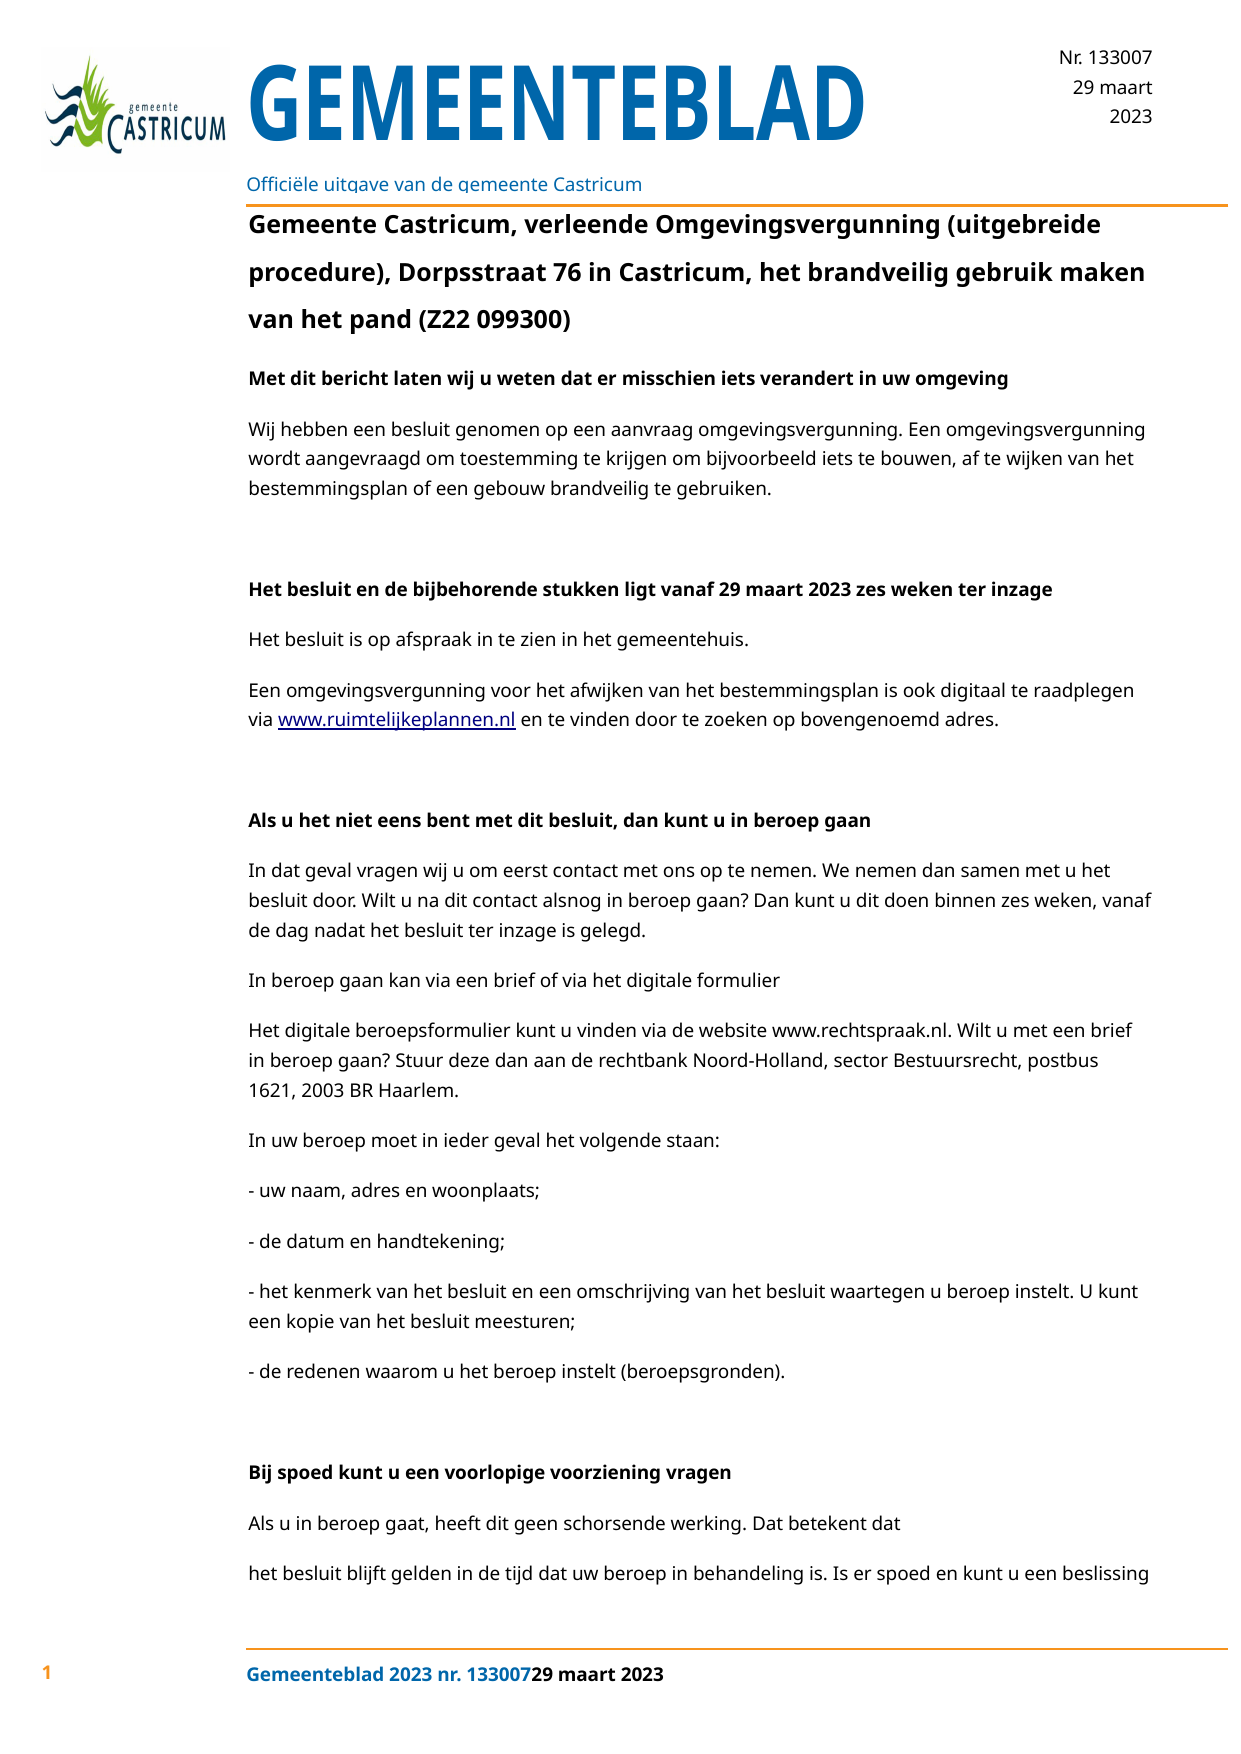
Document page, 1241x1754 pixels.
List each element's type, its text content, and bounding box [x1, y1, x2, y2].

text - de redenen waarom u het beroep instelt (beroepsgronden). [248, 1358, 1152, 1384]
text In uw beroep moet in ieder geval het volgende staan: [248, 1127, 1152, 1153]
text het besluit blijft gelden in de tijd dat uw beroep in behandeling is. Is er spoed en kunt u een beslissing [248, 1560, 1152, 1586]
text - uw naam, adres en woonplaats; [248, 1178, 1152, 1203]
text Wij hebben een besluit genomen op een aanvraag omgevingsvergunning. Een omgevingsvergunning wordt aangevraagd om toestemming te krijgen om bijvoorbeeld iets te bouwen, af te wijken van het bestemmingsplan of een gebouw brandveilig te gebruiken. [248, 416, 1152, 501]
text - de datum en handtekening; [248, 1228, 1152, 1254]
picture [41, 47, 231, 172]
text Het besluit en de bijbehorende stukken ligt vanaf 29 maart 2023 zes weken ter inzage [248, 576, 1152, 602]
text Het besluit is op afspraak in te zien in het gemeentehuis. [248, 626, 1152, 652]
text Gemeente Castricum, verleende Omgevingsvergunning (uitgebreide procedure), Dorpsstraat 76 in Castricum, het brandveilig gebruik maken van het pand (Z22 099300) [248, 207, 1152, 336]
text In dat geval vragen wij u om eerst contact met ons op te nemen. We nemen dan samen met u het besluit door. Wilt u na dit contact alsnog in beroep gaan? Dan kunt u dit doen binnen zes weken, vanaf de dag nadat het besluit ter inzage is gelegd. [248, 858, 1152, 942]
text Bij spoed kunt u een voorlopige voorziening vragen [248, 1459, 1152, 1485]
text Het digitale beroepsformulier kunt u vinden via de website www.rechtspraak.nl. Wilt u met een brief in beroep gaan? Stuur deze dan aan de rechtbank Noord-Holland, sector Bestuursrecht, postbus 1621, 2003 BR Haarlem. [248, 1018, 1152, 1102]
text - het kenmerk van het besluit en een omschrijving van het besluit waartegen u beroep instelt. U kunt een kopie van het besluit meesturen; [248, 1278, 1152, 1334]
text Als u het niet eens bent met dit besluit, dan kunt u in beroep gaan [248, 807, 1152, 833]
text Met dit bericht laten wij u weten dat er misschien iets verandert in uw omgeving [248, 366, 1152, 391]
text In beroep gaan kan via een brief of via het digitale formulier [248, 967, 1152, 993]
text Een omgevingsvergunning voor het afwijken van het bestemmingsplan is ook digitaal te raadplegen via www.ruimtelijkeplannen.nl en te vinden door te zoeken op bovengenoemd adres. [248, 677, 1152, 732]
text Als u in beroep gaat, heeft dit geen schorsende werking. Dat betekent dat [248, 1510, 1152, 1535]
